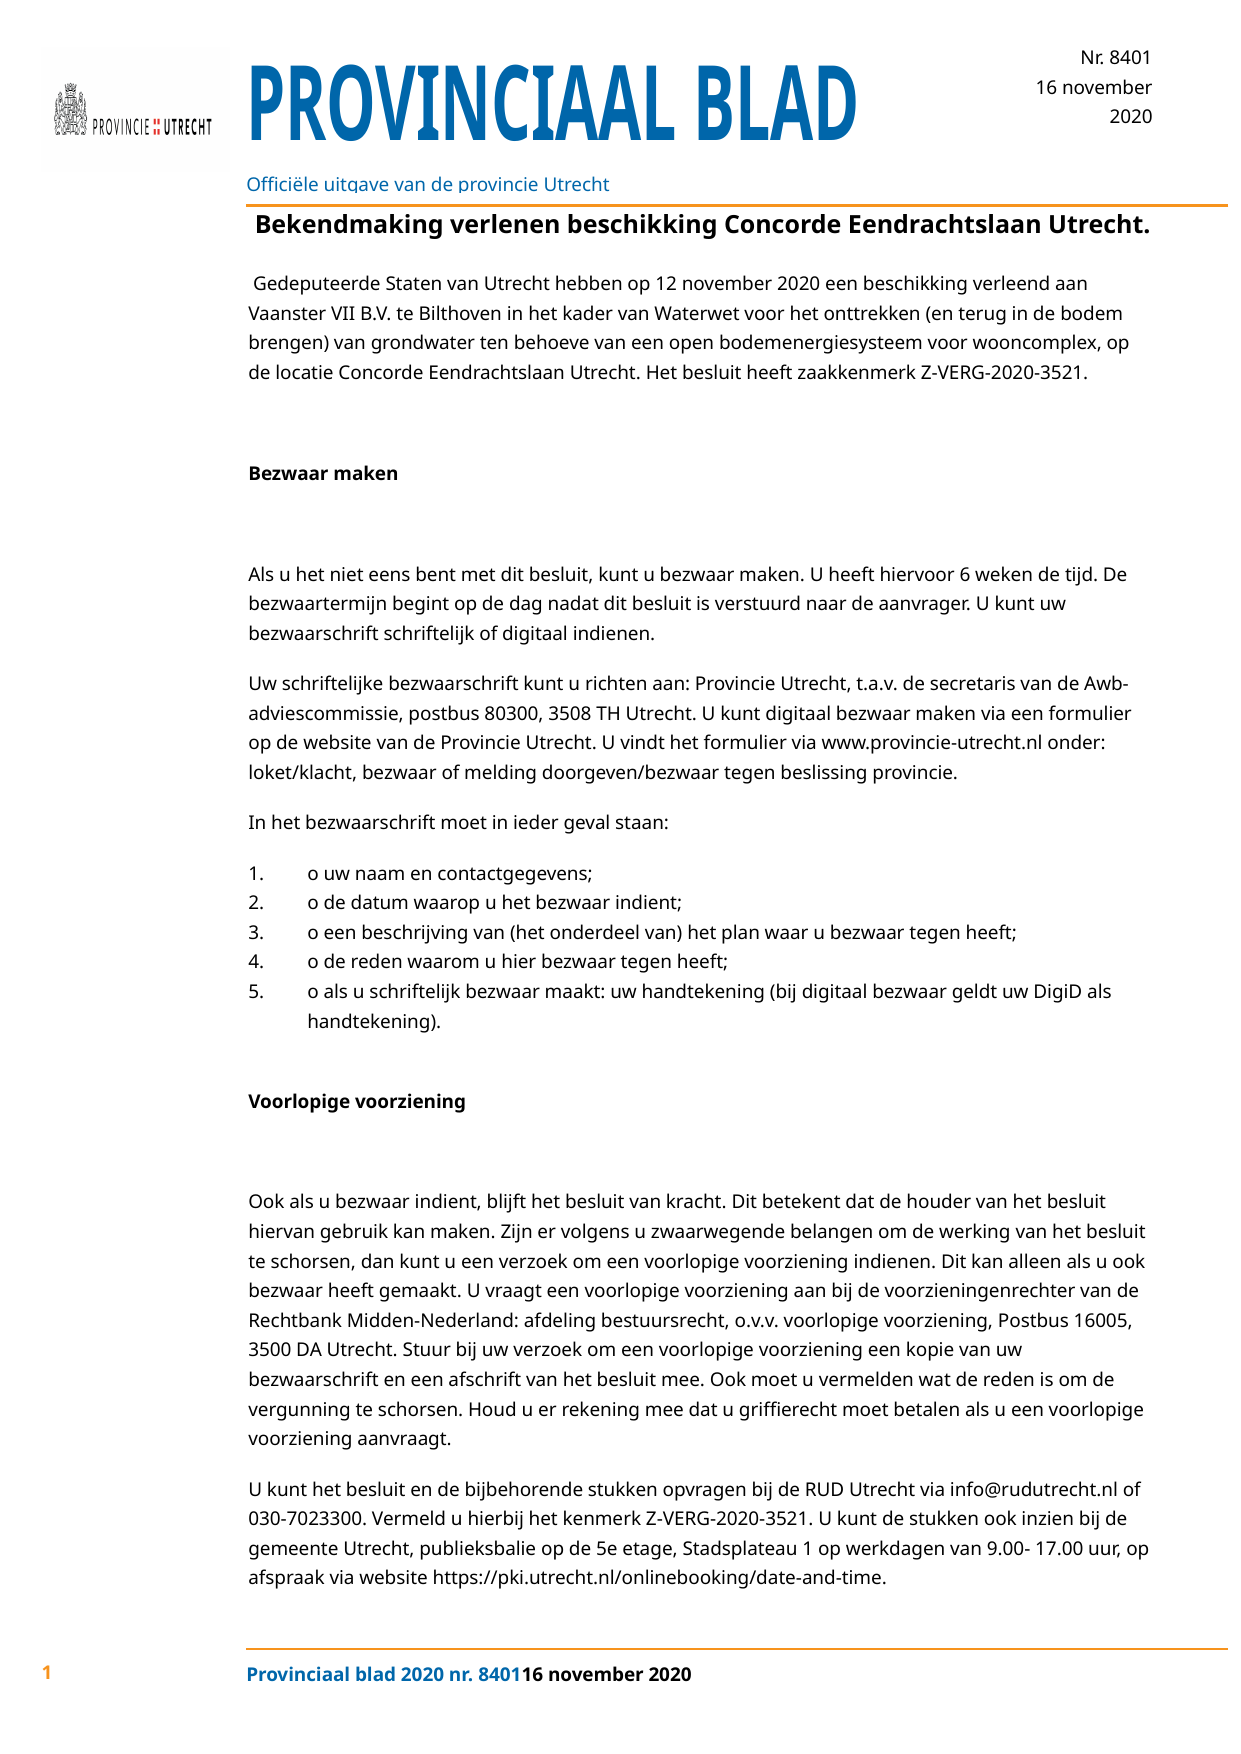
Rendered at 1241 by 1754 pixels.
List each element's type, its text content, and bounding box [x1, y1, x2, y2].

list o uw naam en contactgegevens; [248, 860, 1152, 886]
text U kunt het besluit en de bijbehorende stukken opvragen bij de RUD Utrecht via info@rudutrecht.nl of 030-7023300. Vermeld u hierbij het kenmerk Z-VERG-2020-3521. U kunt de stukken ook inzien bij de gemeente Utrecht, publieksbalie op de 5e etage, Stadsplateau 1 op werkdagen van 9.00- 17.00 uur, op afspraak via website https://pki.utrecht.nl/onlinebooking/date-and-time. [248, 1476, 1152, 1590]
list o een beschrijving van (het onderdeel van) het plan waar u bezwaar tegen heeft; [248, 919, 1152, 945]
list o de datum waarop u het bezwaar indient; [248, 889, 1152, 915]
list o de reden waarom u hier bezwaar tegen heeft; [248, 949, 1152, 974]
text Voorlopige voorziening [248, 1088, 1152, 1113]
text Als u het niet eens bent met dit besluit, kunt u bezwaar maken. U heeft hiervoor 6 weken de tijd. De bezwaartermijn begint op de dag nadat dit besluit is verstuurd naar de aanvrager. U kunt uw bezwaarschrift schriftelijk of digitaal indienen. [248, 561, 1152, 646]
text Ook als u bezwaar indient, blijft het besluit van kracht. Dit betekent dat de houder van het besluit hiervan gebruik kan maken. Zijn er volgens u zwaarwegende belangen om de werking van het besluit te schorsen, dan kunt u een verzoek om een voorlopige voorziening indienen. Dit kan alleen als u ook bezwaar heeft gemaakt. U vraagt een voorlopige voorziening aan bij de voorzieningenrechter van de Rechtbank Midden-Nederland: afdeling bestuursrecht, o.v.v. voorlopige voorziening, Postbus 16005, 3500 DA Utrecht. Stuur bij uw verzoek om een voorlopige voorziening een kopie van uw bezwaarschrift en een afschrift van het besluit mee. Ook moet u vermelden wat de reden is om de vergunning te schorsen. Houd u er rekening mee dat u griffierecht moet betalen als u een voorlopige voorziening aanvraagt. [248, 1189, 1152, 1451]
text Gedeputeerde Staten van Utrecht hebben op 12 november 2020 een beschikking verleend aan Vaanster VII B.V. te Bilthoven in het kader van Waterwet voor het onttrekken (en terug in de bodem brengen) van grondwater ten behoeve van een open bodemenergiesysteem voor wooncomplex, op de locatie Concorde Eendrachtslaan Utrecht. Het besluit heeft zaakkenmerk Z-VERG-2020-3521. [248, 270, 1152, 385]
text Bezwaar maken [248, 460, 1152, 486]
text Bekendmaking verlenen beschikking Concorde Eendrachtslaan Utrecht. [248, 207, 1152, 241]
list o als u schriftelijk bezwaar maakt: uw handtekening (bij digitaal bezwaar geldt uw DigiD als handtekening). [248, 978, 1152, 1033]
text Uw schriftelijke bezwaarschrift kunt u richten aan: Provincie Utrecht, t.a.v. de secretaris van de Awb-adviescommissie, postbus 80300, 3508 TH Utrecht. U kunt digitaal bezwaar maken via een formulier op de website van de Provincie Utrecht. U vindt het formulier via www.provincie-utrecht.nl onder: loket/klacht, bezwaar of melding doorgeven/bezwaar tegen beslissing provincie. [248, 670, 1152, 785]
picture [41, 47, 231, 172]
text In het bezwaarschrift moet in ieder geval staan: [248, 809, 1152, 835]
